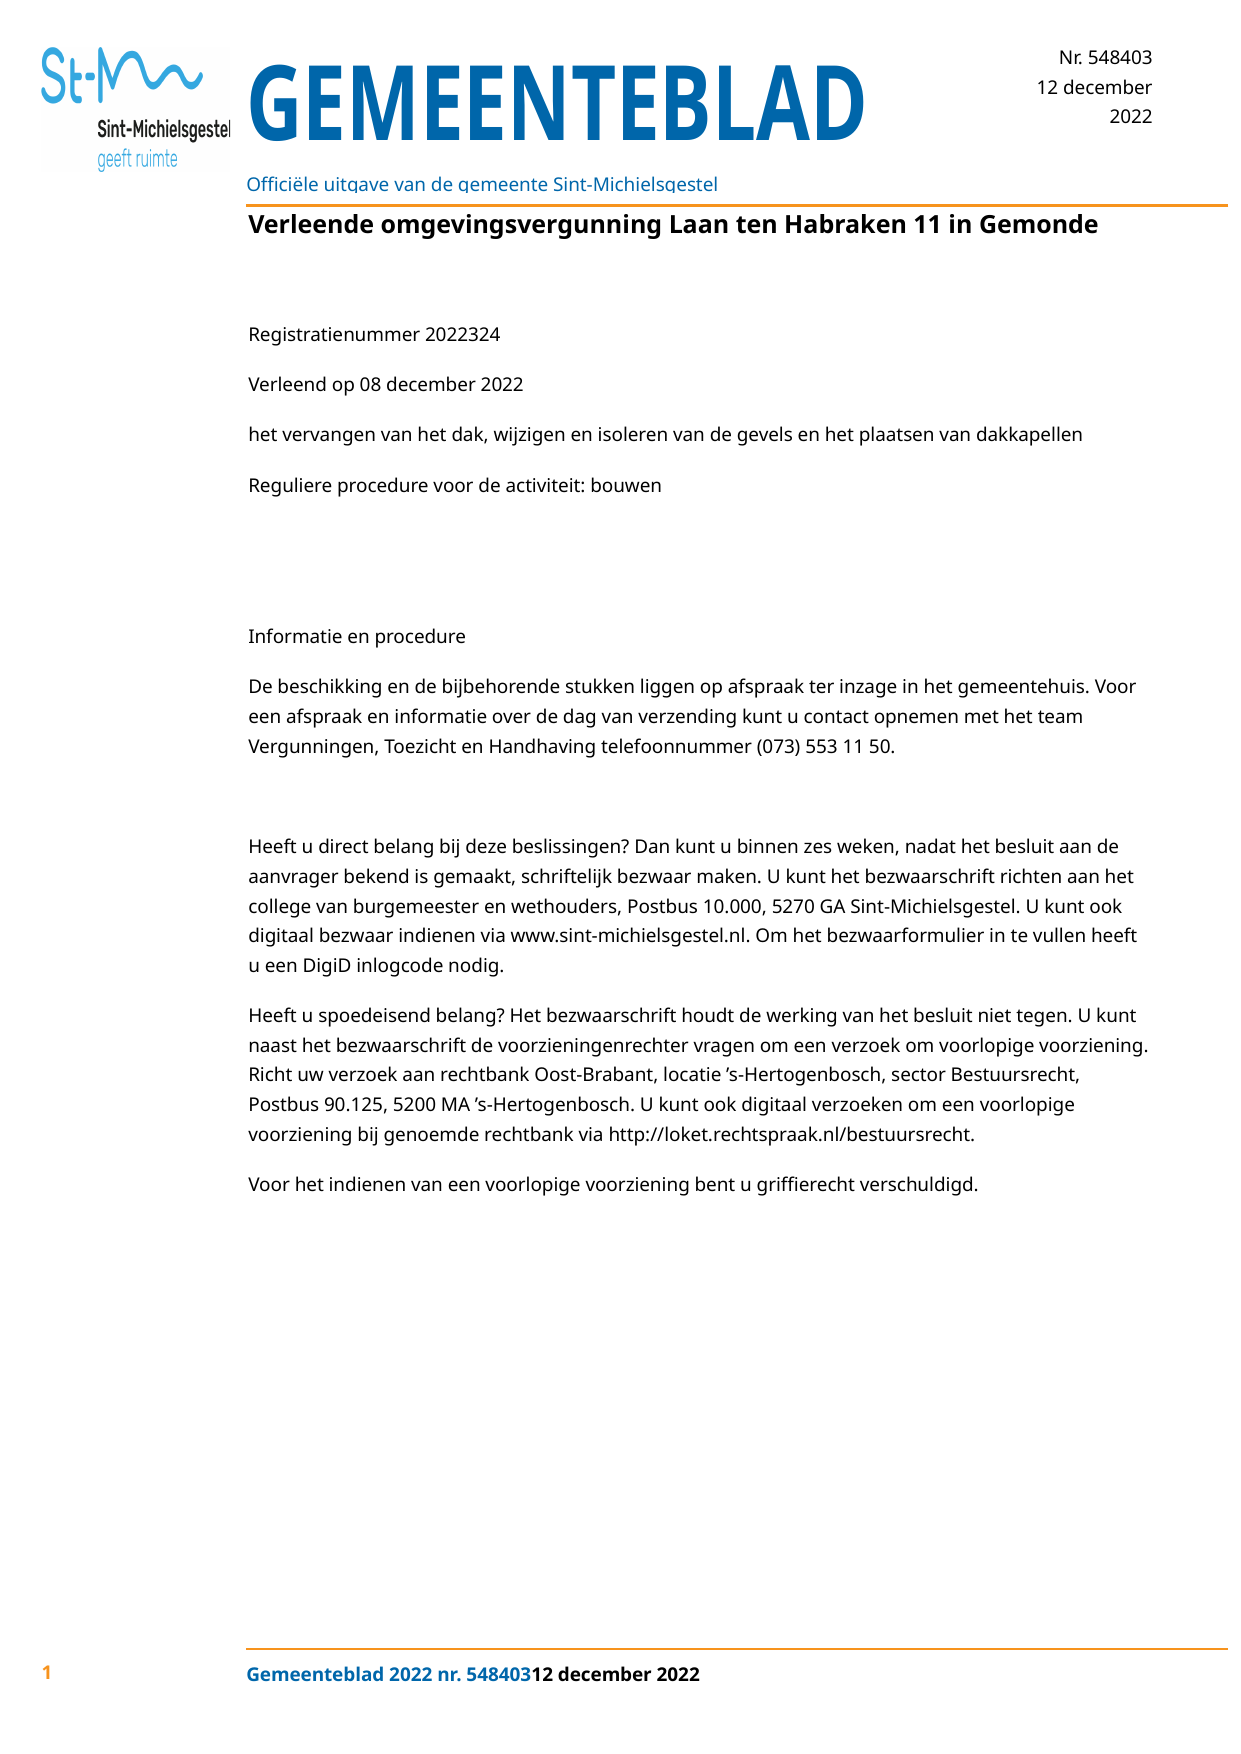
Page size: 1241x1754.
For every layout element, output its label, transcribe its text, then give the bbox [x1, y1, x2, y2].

text Verleend op 08 december 2022 [248, 371, 1152, 397]
text Informatie en procedure [248, 623, 1152, 649]
picture [41, 47, 231, 172]
text Registratienummer 2022324 [248, 321, 1152, 346]
text Heeft u direct belang bij deze beslissingen? Dan kunt u binnen zes weken, nadat het besluit aan de aanvrager bekend is gemaakt, schriftelijk bezwaar maken. U kunt het bezwaarschrift richten aan het college van burgemeester en wethouders, Postbus 10.000, 5270 GA Sint-Michielsgestel. U kunt ook digitaal bezwaar indienen via www.sint-michielsgestel.nl. Om het bezwaarformulier in te vullen heeft u een DigiD inlogcode nodig. [248, 834, 1152, 978]
text Reguliere procedure voor de activiteit: bouwen [248, 472, 1152, 498]
text het vervangen van het dak, wijzigen en isoleren van de gevels en het plaatsen van dakkapellen [248, 422, 1152, 447]
text Voor het indienen van een voorlopige voorziening bent u griffierecht verschuldigd. [248, 1171, 1152, 1197]
text De beschikking en de bijbehorende stukken liggen op afspraak ter inzage in het gemeentehuis. Voor een afspraak en informatie over de dag van verzending kunt u contact opnemen met het team Vergunningen, Toezicht en Handhaving telefoonnummer (073) 553 11 50. [248, 674, 1152, 758]
text Verleende omgevingsvergunning Laan ten Habraken 11 in Gemonde [248, 207, 1152, 241]
text Heeft u spoedeisend belang? Het bezwaarschrift houdt de werking van het besluit niet tegen. U kunt naast het bezwaarschrift de voorzieningenrechter vragen om een verzoek om voorlopige voorziening. Richt uw verzoek aan rechtbank Oost-Brabant, locatie ’s-Hertogenbosch, sector Bestuursrecht, Postbus 90.125, 5200 MA ’s-Hertogenbosch. U kunt ook digitaal verzoeken om een voorlopige voorziening bij genoemde rechtbank via http://loket.rechtspraak.nl/bestuursrecht. [248, 1002, 1152, 1146]
